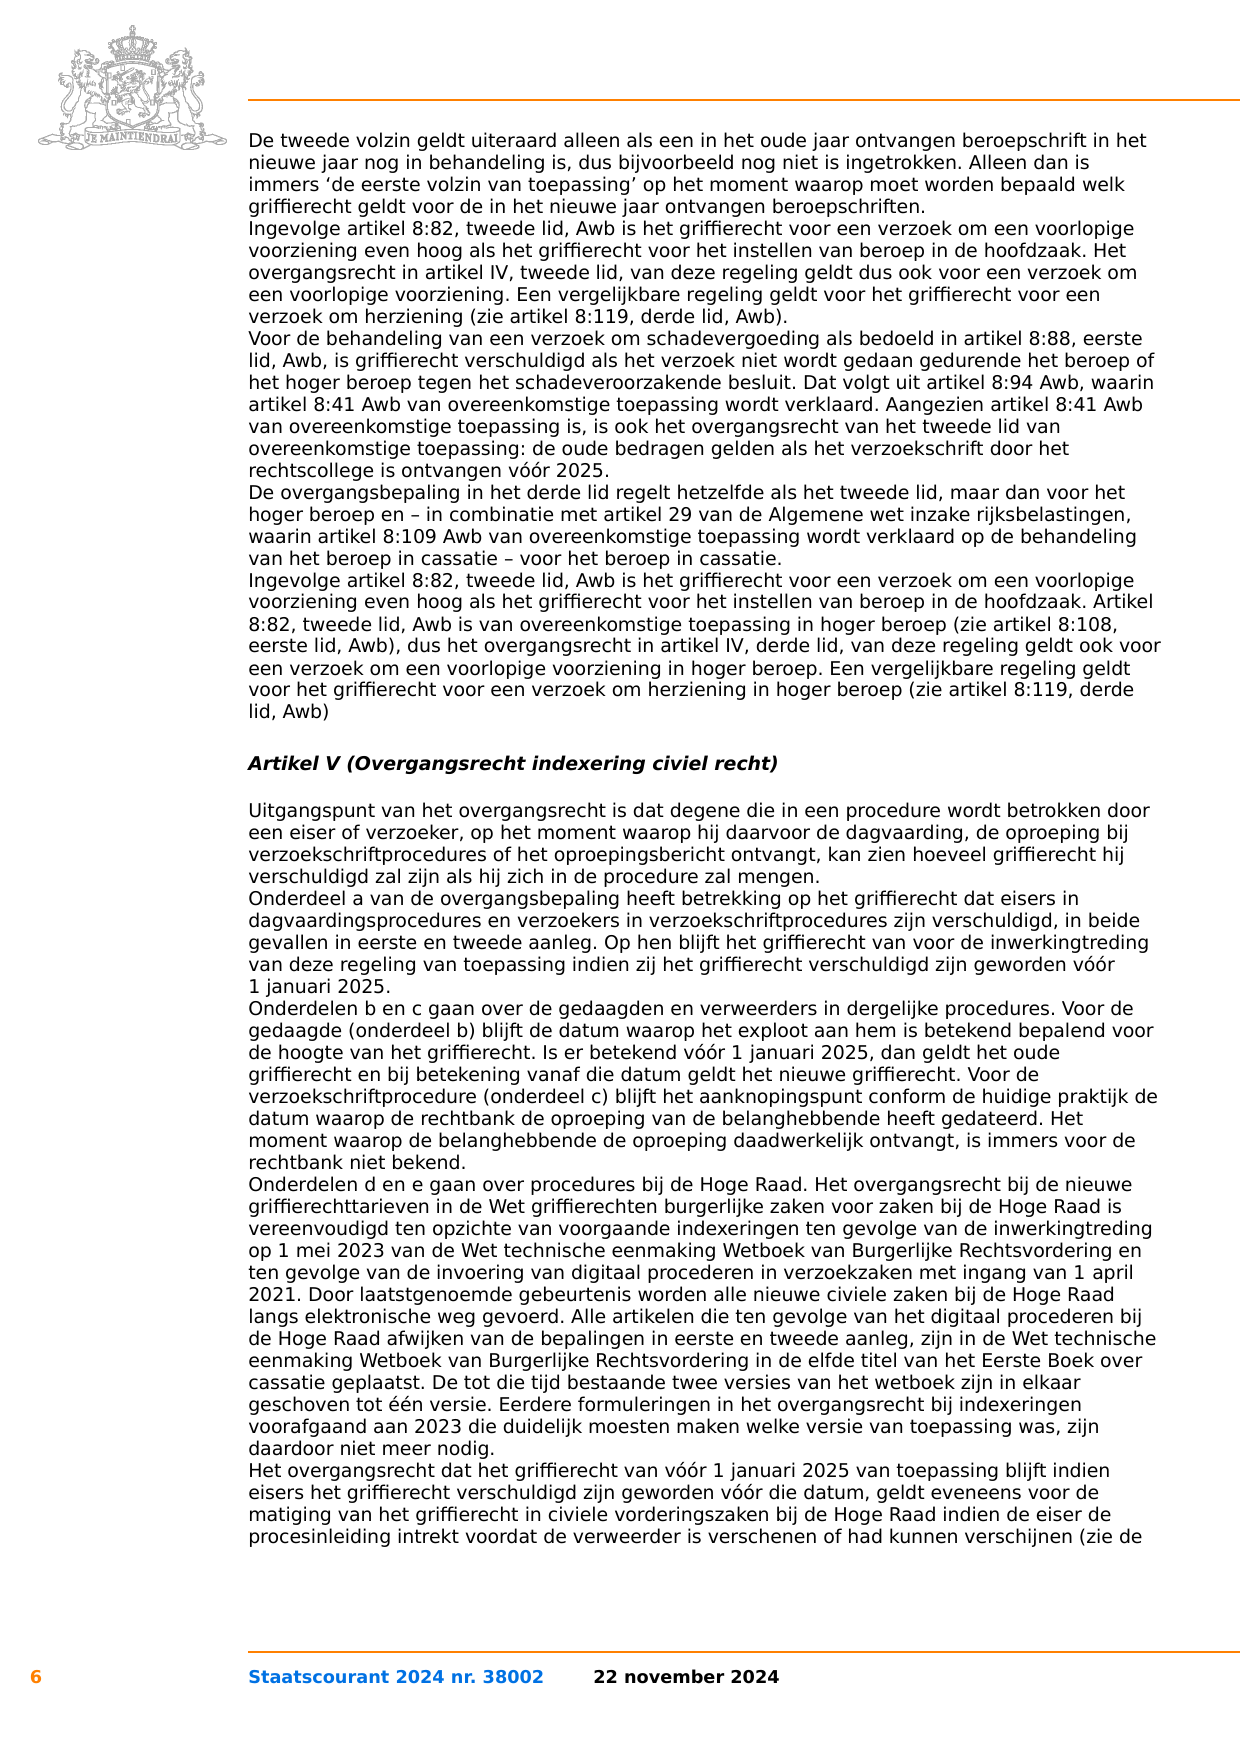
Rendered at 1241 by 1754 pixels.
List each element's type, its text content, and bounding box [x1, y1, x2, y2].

subtitle Artikel V (Overgangsrecht indexering civiel recht) [248, 753, 1163, 775]
text Onderdelen b en c gaan over de gedaagden en verweerders in dergelijke procedures. Voor de gedaagde (onderdeel b) blijft de datum waarop het exploot aan hem is betekend bepalend voor de hoogte van het griffierecht. Is er betekend vóór 1 januari 2025, dan geldt het oude griffierecht en bij betekening vanaf die datum geldt het nieuwe griffierecht. Voor de verzoekschriftprocedure (onderdeel c) blijft het aanknopingspunt conform de huidige praktijk de datum waarop de rechtbank de oproeping van de belanghebbende heeft gedateerd. Het moment waarop de belanghebbende de oproeping daadwerkelijk ontvangt, is immers voor de rechtbank niet bekend. [248, 998, 1163, 1174]
picture [38, 25, 227, 150]
text Uitgangspunt van het overgangsrecht is dat degene die in een procedure wordt betrokken door een eiser of verzoeker, op het moment waarop hij daarvoor de dagvaarding, de oproeping bij verzoekschriftprocedures of het oproepingsbericht ontvangt, kan zien hoeveel griffierecht hij verschuldigd zal zijn als hij zich in de procedure zal mengen. [248, 800, 1163, 888]
text Voor de behandeling van een verzoek om schadevergoeding als bedoeld in artikel 8:88, eerste lid, Awb, is griffierecht verschuldigd als het verzoek niet wordt gedaan gedurende het beroep of het hoger beroep tegen het schadeveroorzakende besluit. Dat volgt uit artikel 8:94 Awb, waarin artikel 8:41 Awb van overeenkomstige toepassing wordt verklaard. Aangezien artikel 8:41 Awb van overeenkomstige toepassing is, is ook het overgangsrecht van het tweede lid van overeenkomstige toepassing: de oude bedragen gelden als het verzoekschrift door het rechtscollege is ontvangen vóór 2025. [248, 328, 1163, 482]
text Onderdelen d en e gaan over procedures bij de Hoge Raad. Het overgangsrecht bij de nieuwe griffierechttarieven in de Wet griffierechten burgerlijke zaken voor zaken bij de Hoge Raad is vereenvoudigd ten opzichte van voorgaande indexeringen ten gevolge van de inwerkingtreding op 1 mei 2023 van de Wet technische eenmaking Wetboek van Burgerlijke Rechtsvordering en ten gevolge van de invoering van digitaal procederen in verzoekzaken met ingang van 1 april 2021. Door laatstgenoemde gebeurtenis worden alle nieuwe civiele zaken bij de Hoge Raad langs elektronische weg gevoerd. Alle artikelen die ten gevolge van het digitaal procederen bij de Hoge Raad afwijken van de bepalingen in eerste en tweede aanleg, zijn in de Wet technische eenmaking Wetboek van Burgerlijke Rechtsvordering in de elfde titel van het Eerste Boek over cassatie geplaatst. De tot die tijd bestaande twee versies van het wetboek zijn in elkaar geschoven tot één versie. Eerdere formuleringen in het overgangsrecht bij indexeringen voorafgaand aan 2023 die duidelijk moesten maken welke versie van toepassing was, zijn daardoor niet meer nodig. [248, 1174, 1163, 1460]
text De tweede volzin geldt uiteraard alleen als een in het oude jaar ontvangen beroepschrift in het nieuwe jaar nog in behandeling is, dus bijvoorbeeld nog niet is ingetrokken. Alleen dan is immers ‘de eerste volzin van toepassing’ op het moment waarop moet worden bepaald welk griffierecht geldt voor de in het nieuwe jaar ontvangen beroepschriften. [248, 130, 1163, 218]
text Onderdeel a van de overgangsbepaling heeft betrekking op het griffierecht dat eisers in dagvaardingsprocedures en verzoekers in verzoekschriftprocedures zijn verschuldigd, in beide gevallen in eerste en tweede aanleg. Op hen blijft het griffierecht van voor de inwerkingtreding van deze regeling van toepassing indien zij het griffierecht verschuldigd zijn geworden vóór 1 januari 2025. [248, 888, 1163, 998]
text Ingevolge artikel 8:82, tweede lid, Awb is het griffierecht voor een verzoek om een voorlopige voorziening even hoog als het griffierecht voor het instellen van beroep in de hoofdzaak. Het overgangsrecht in artikel IV, tweede lid, van deze regeling geldt dus ook voor een verzoek om een voorlopige voorziening. Een vergelijkbare regeling geldt voor het griffierecht voor een verzoek om herziening (zie artikel 8:119, derde lid, Awb). [248, 218, 1163, 328]
text De overgangsbepaling in het derde lid regelt hetzelfde als het tweede lid, maar dan voor het hoger beroep en – in combinatie met artikel 29 van de Algemene wet inzake rijksbelastingen, waarin artikel 8:109 Awb van overeenkomstige toepassing wordt verklaard op de behandeling van het beroep in cassatie – voor het beroep in cassatie. [248, 482, 1163, 569]
text Het overgangsrecht dat het griffierecht van vóór 1 januari 2025 van toepassing blijft indien eisers het griffierecht verschuldigd zijn geworden vóór die datum, geldt eveneens voor de matiging van het griffierecht in civiele vorderingszaken bij de Hoge Raad indien de eiser de procesinleiding intrekt voordat de verweerder is verschenen of had kunnen verschijnen (zie de [248, 1460, 1163, 1548]
text Ingevolge artikel 8:82, tweede lid, Awb is het griffierecht voor een verzoek om een voorlopige voorziening even hoog als het griffierecht voor het instellen van beroep in de hoofdzaak. Artikel 8:82, tweede lid, Awb is van overeenkomstige toepassing in hoger beroep (zie artikel 8:108, eerste lid, Awb), dus het overgangsrecht in artikel IV, derde lid, van deze regeling geldt ook voor een verzoek om een voorlopige voorziening in hoger beroep. Een vergelijkbare regeling geldt voor het griffierecht voor een verzoek om herziening in hoger beroep (zie artikel 8:119, derde lid, Awb) [248, 569, 1163, 723]
